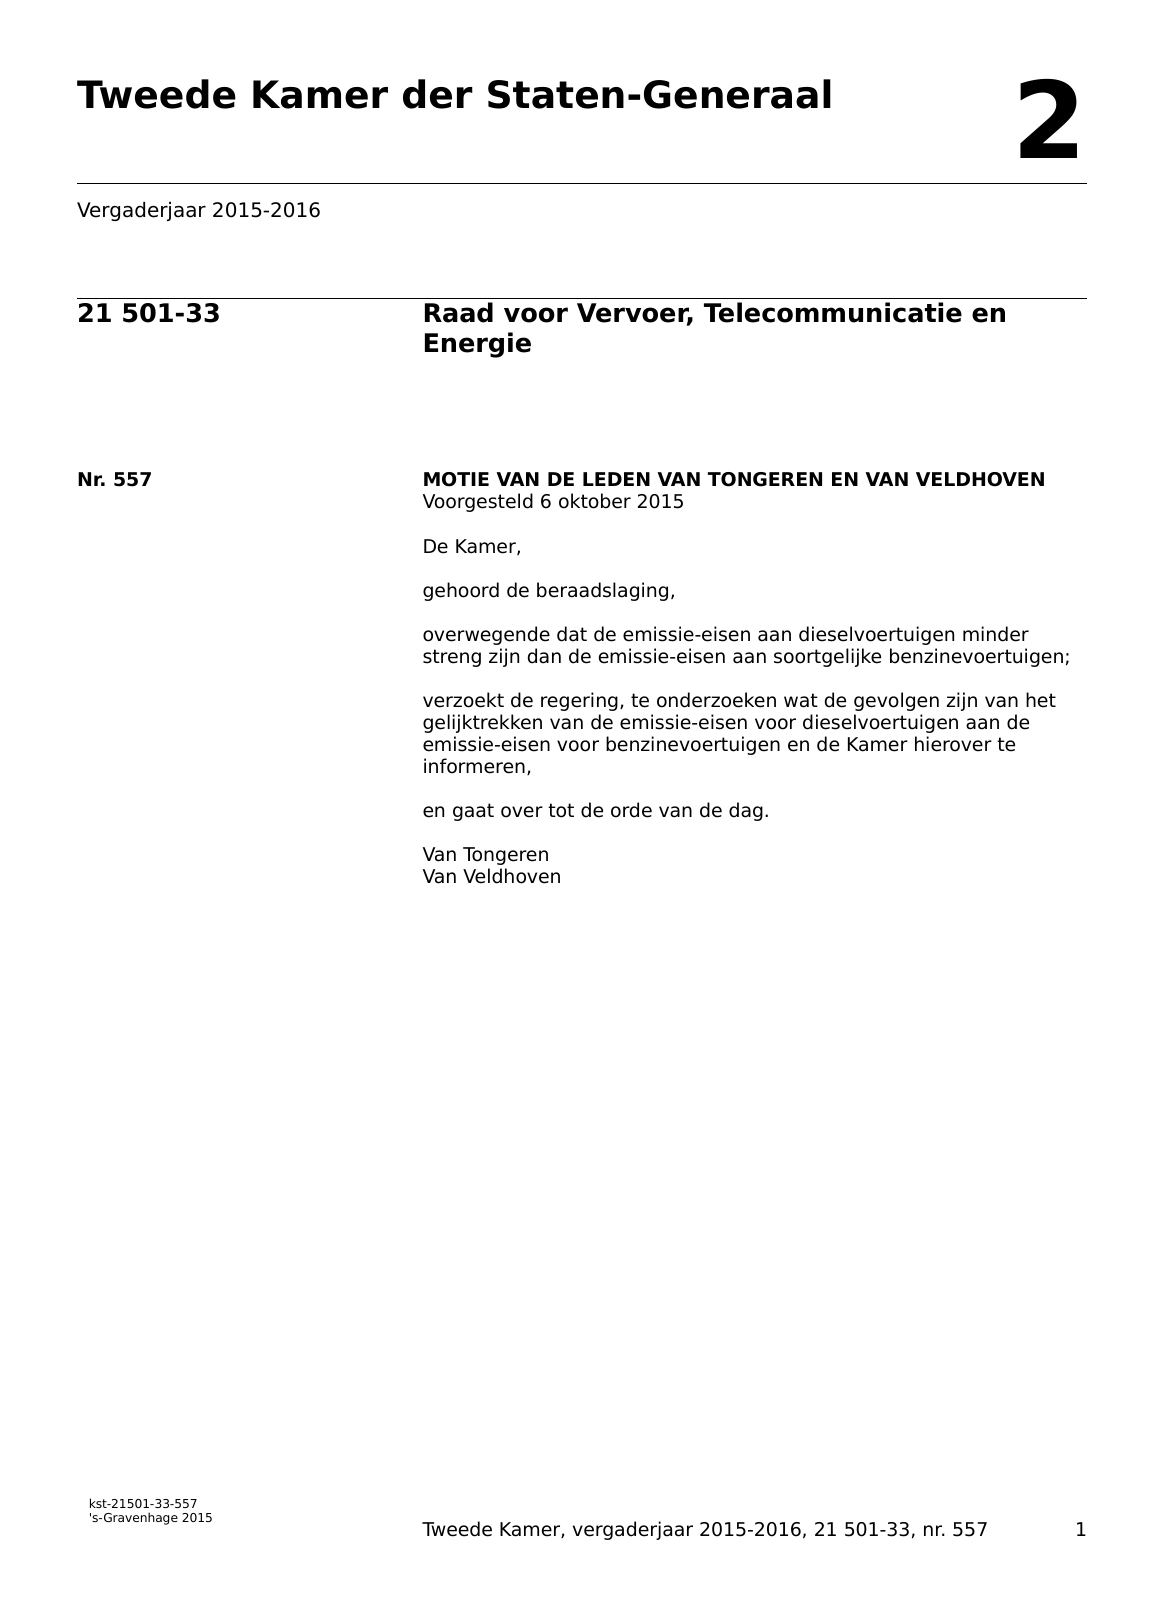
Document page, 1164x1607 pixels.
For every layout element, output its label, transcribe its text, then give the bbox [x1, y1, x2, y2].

table_cell Vergaderjaar 2015-2016 [77, 184, 1087, 298]
subtitle 21 501-33 Raad voor Vervoer, Telecommunicatie en Energie [77, 299, 1087, 358]
text gehoord de beraadslaging, [422, 580, 1087, 602]
text Voorgesteld 6 oktober 2015 [422, 491, 1087, 513]
text kst-21501-33-557 [88, 1497, 323, 1511]
text De Kamer, [422, 536, 1087, 557]
text Van Veldhoven [422, 866, 1087, 888]
text verzoekt de regering, te onderzoeken wat de gevolgen zijn van het gelijktrekken van de emissie-eisen voor dieselvoertuigen aan de emissie-eisen voor benzinevoertuigen en de Kamer hierover te informeren, [422, 690, 1087, 778]
table_header 2 [886, 59, 1087, 183]
table_header Tweede Kamer der Staten-Generaal [77, 59, 886, 183]
text en gaat over tot de orde van de dag. [422, 800, 1087, 822]
text 's-Gravenhage 2015 [88, 1511, 323, 1525]
text Van Tongeren [422, 844, 1087, 866]
text overwegende dat de emissie-eisen aan dieselvoertuigen minder streng zijn dan de emissie-eisen aan soortgelijke benzinevoertuigen; [422, 624, 1087, 668]
subtitle Nr. 557 MOTIE VAN DE LEDEN VAN TONGEREN EN VAN VELDHOVEN [77, 469, 1087, 491]
